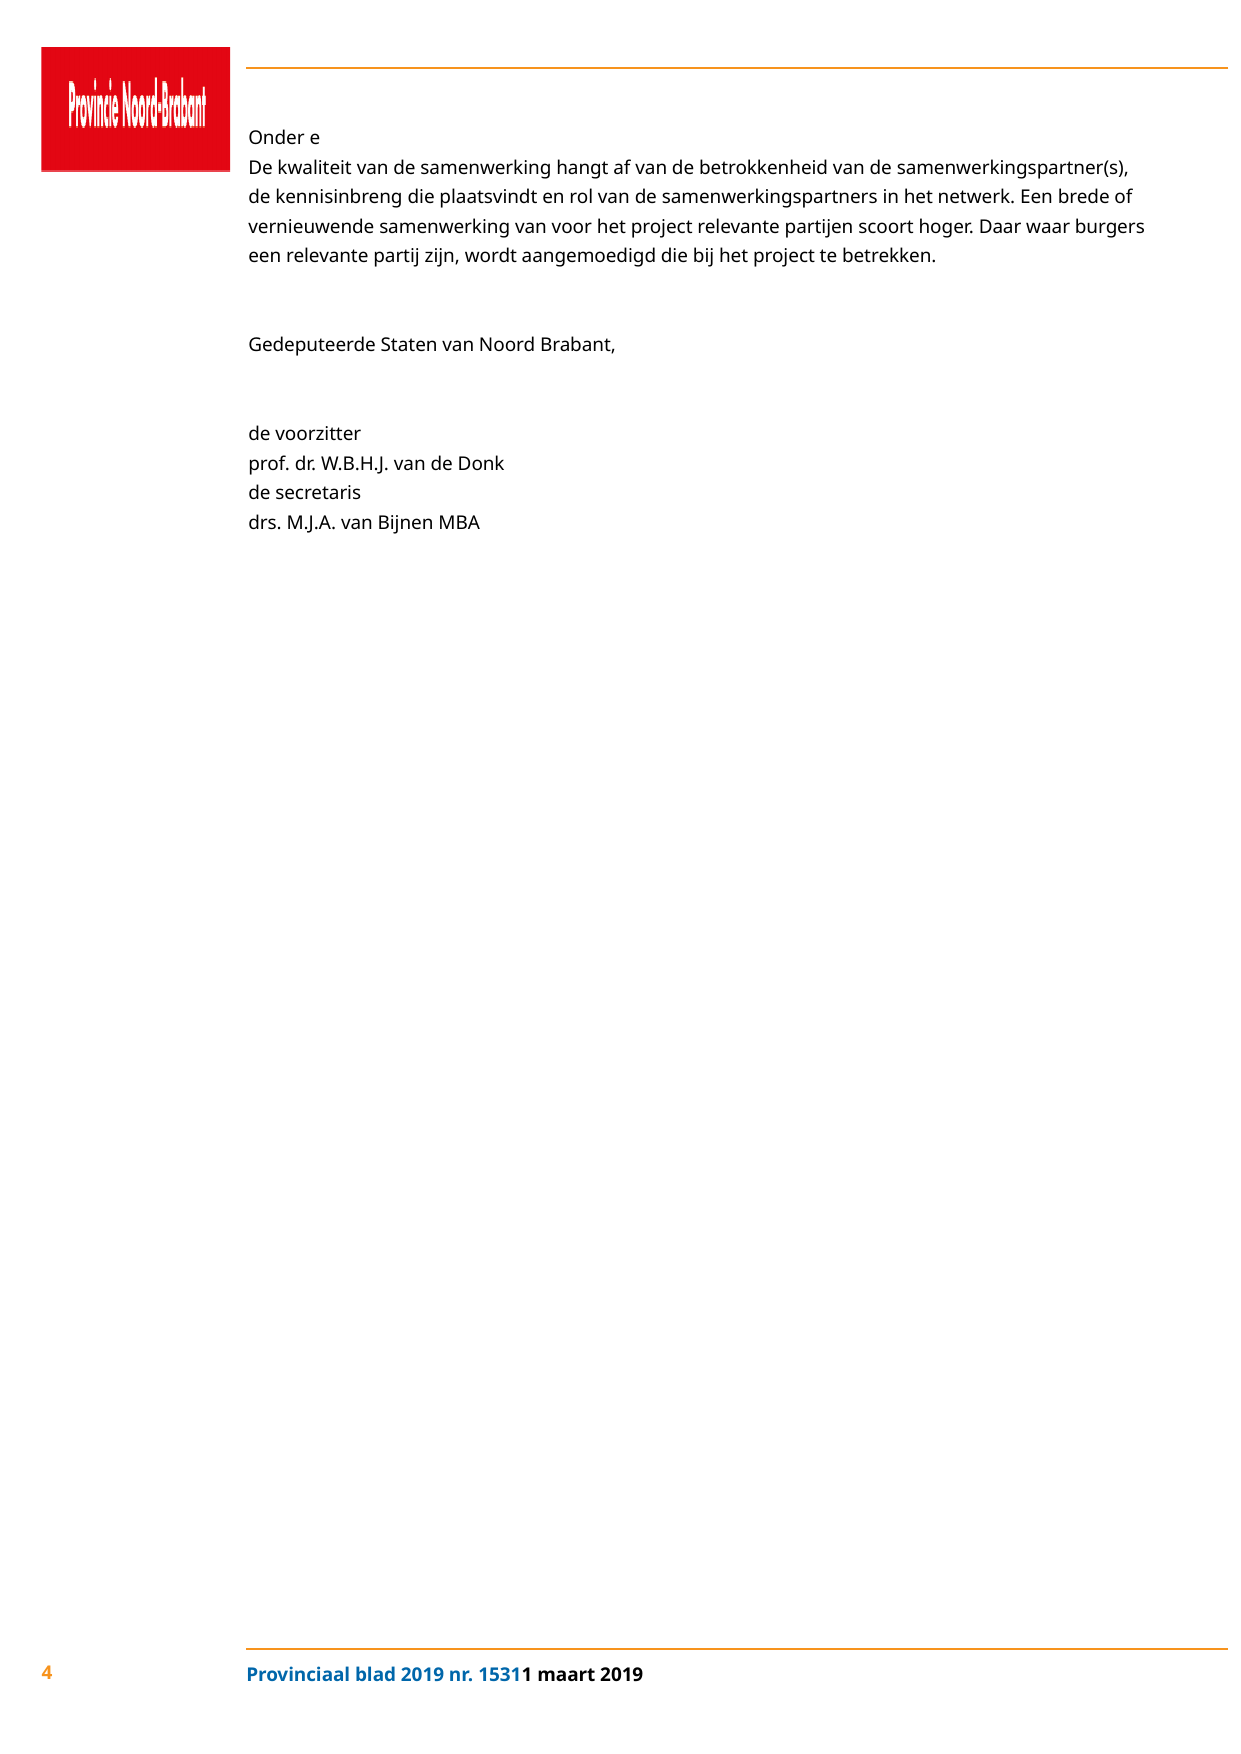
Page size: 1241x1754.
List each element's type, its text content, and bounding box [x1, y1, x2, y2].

text prof. dr. W.B.H.J. van de Donk [248, 450, 1152, 476]
text de voorzitter [248, 420, 1152, 446]
text de secretaris [248, 479, 1152, 505]
text Gedeputeerde Staten van Noord Brabant, [248, 331, 1152, 357]
picture [41, 47, 231, 172]
text Onder e [248, 124, 1152, 150]
text drs. M.J.A. van Bijnen MBA [248, 509, 1152, 535]
text De kwaliteit van de samenwerking hangt af van de betrokkenheid van de samenwerkingspartner(s), de kennisinbreng die plaatsvindt en rol van de samenwerkingspartners in het netwerk. Een brede of vernieuwende samenwerking van voor het project relevante partijen scoort hoger. Daar waar burgers een relevante partij zijn, wordt aangemoedigd die bij het project te betrekken. [248, 154, 1152, 268]
